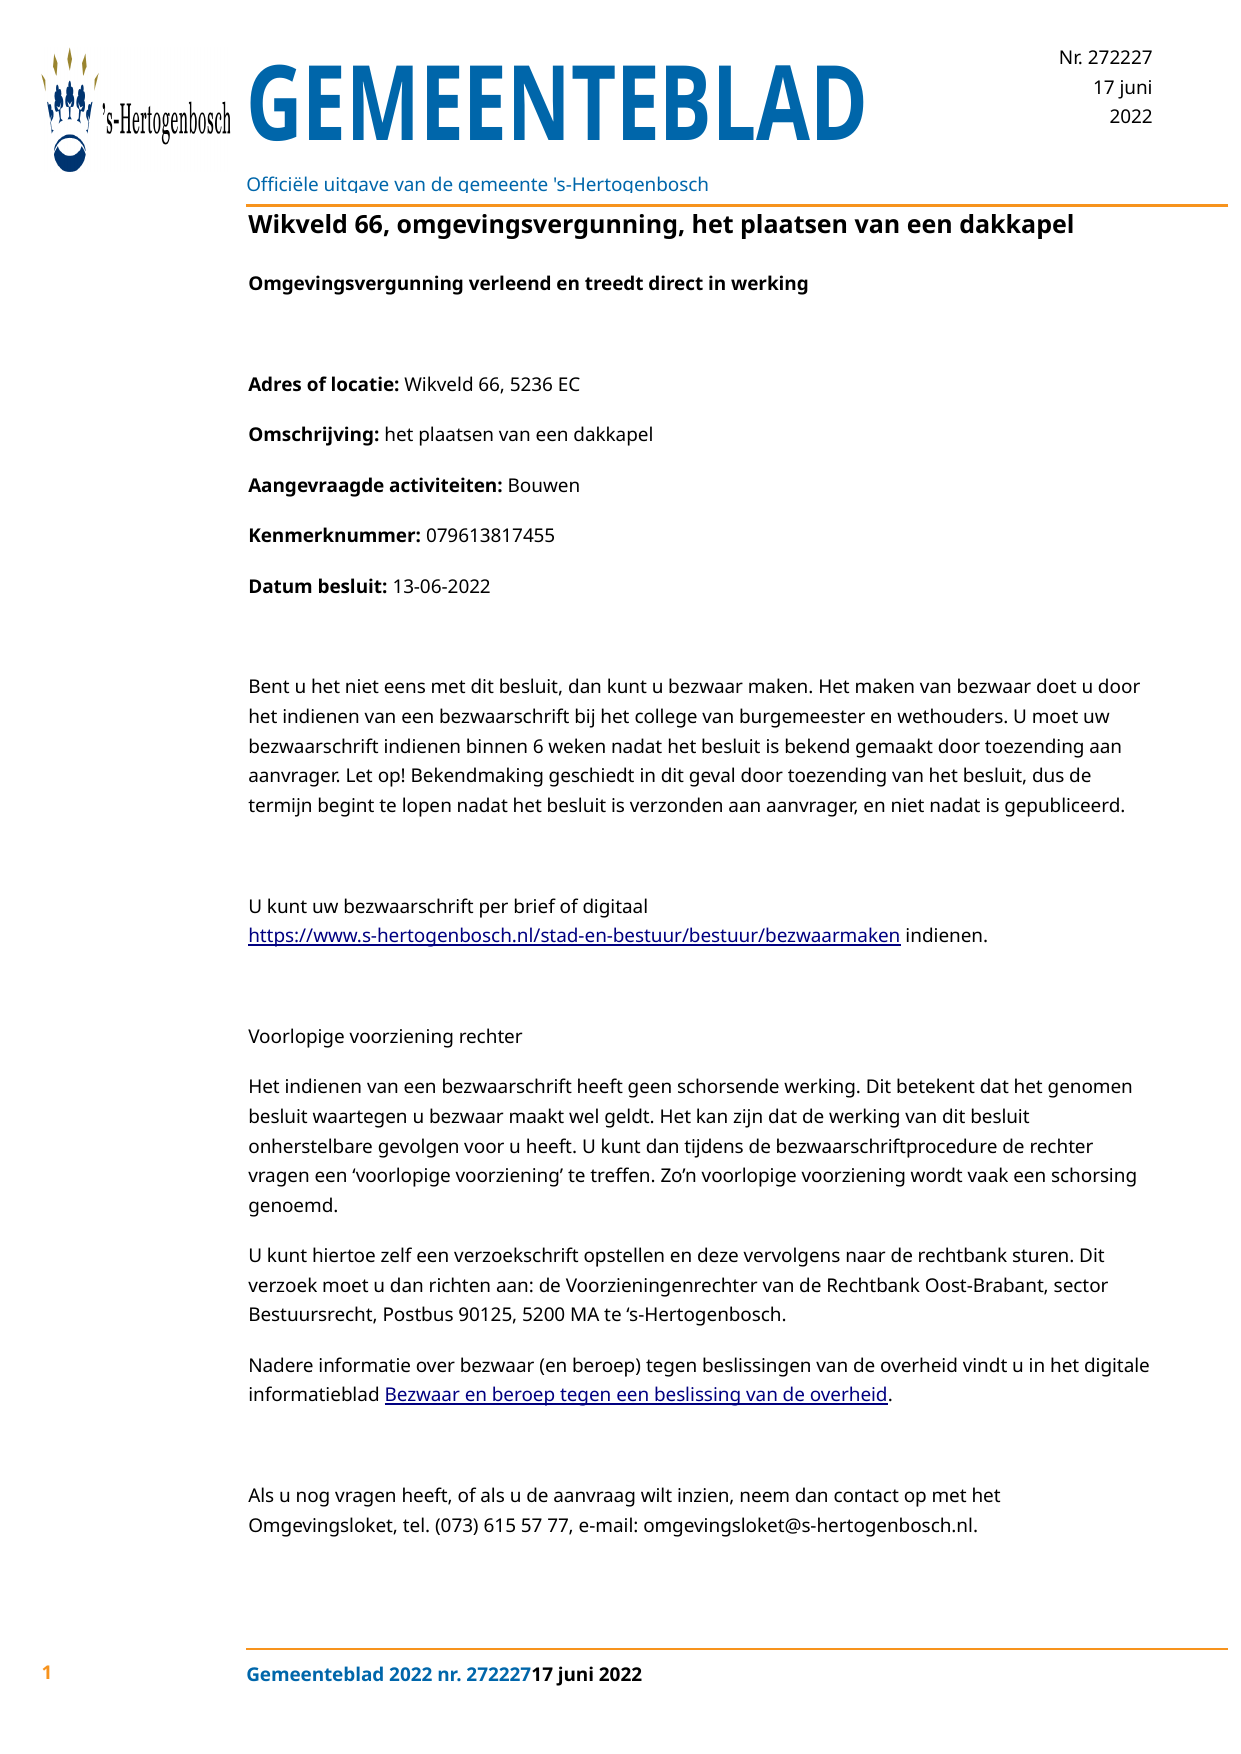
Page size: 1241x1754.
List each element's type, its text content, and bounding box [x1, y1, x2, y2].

text Omgevingsvergunning verleend en treedt direct in werking [248, 270, 1152, 296]
text Bent u het niet eens met dit besluit, dan kunt u bezwaar maken. Het maken van bezwaar doet u door het indienen van een bezwaarschrift bij het college van burgemeester en wethouders. U moet uw bezwaarschrift indienen binnen 6 weken nadat het besluit is bekend gemaakt door toezending aan aanvrager. Let op! Bekendmaking geschiedt in dit geval door toezending van het besluit, dus de termijn begint te lopen nadat het besluit is verzonden aan aanvrager, en niet nadat is gepubliceerd. [248, 674, 1152, 818]
text Adres of locatie: Wikveld 66, 5236 EC [248, 371, 1152, 397]
text Het indienen van een bezwaarschrift heeft geen schorsende werking. Dit betekent dat het genomen besluit waartegen u bezwaar maakt wel geldt. Het kan zijn dat de werking van dit besluit onherstelbare gevolgen voor u heeft. U kunt dan tijdens de bezwaarschriftprocedure de rechter vragen een ‘voorlopige voorziening’ te treffen. Zo’n voorlopige voorziening wordt vaak een schorsing genoemd. [248, 1074, 1152, 1218]
text Als u nog vragen heeft, of als u de aanvraag wilt inzien, neem dan contact op met het Omgevingsloket, tel. (073) 615 57 77, e-mail: omgevingsloket@s-hertogenbosch.nl. [248, 1482, 1152, 1538]
text Omschrijving: het plaatsen van een dakkapel [248, 422, 1152, 447]
text Voorlopige voorziening rechter [248, 1023, 1152, 1049]
picture [41, 47, 231, 172]
text Nadere informatie over bezwaar (en beroep) tegen beslissingen van de overheid vindt u in het digitale informatieblad Bezwaar en beroep tegen een beslissing van de overheid. [248, 1352, 1152, 1407]
text U kunt hiertoe zelf een verzoekschrift opstellen en deze vervolgens naar de rechtbank sturen. Dit verzoek moet u dan richten aan: de Voorzieningenrechter van de Rechtbank Oost-Brabant, sector Bestuursrecht, Postbus 90125, 5200 MA te ‘s-Hertogenbosch. [248, 1242, 1152, 1327]
text Wikveld 66, omgevingsvergunning, het plaatsen van een dakkapel [248, 207, 1152, 241]
text Kenmerknummer: 079613817455 [248, 522, 1152, 548]
text Datum besluit: 13-06-2022 [248, 573, 1152, 598]
text U kunt uw bezwaarschrift per brief of digitaal https://www.s-hertogenbosch.nl/stad-en-bestuur/bestuur/bezwaarmaken indienen. [248, 893, 1152, 948]
text Aangevraagde activiteiten: Bouwen [248, 472, 1152, 498]
